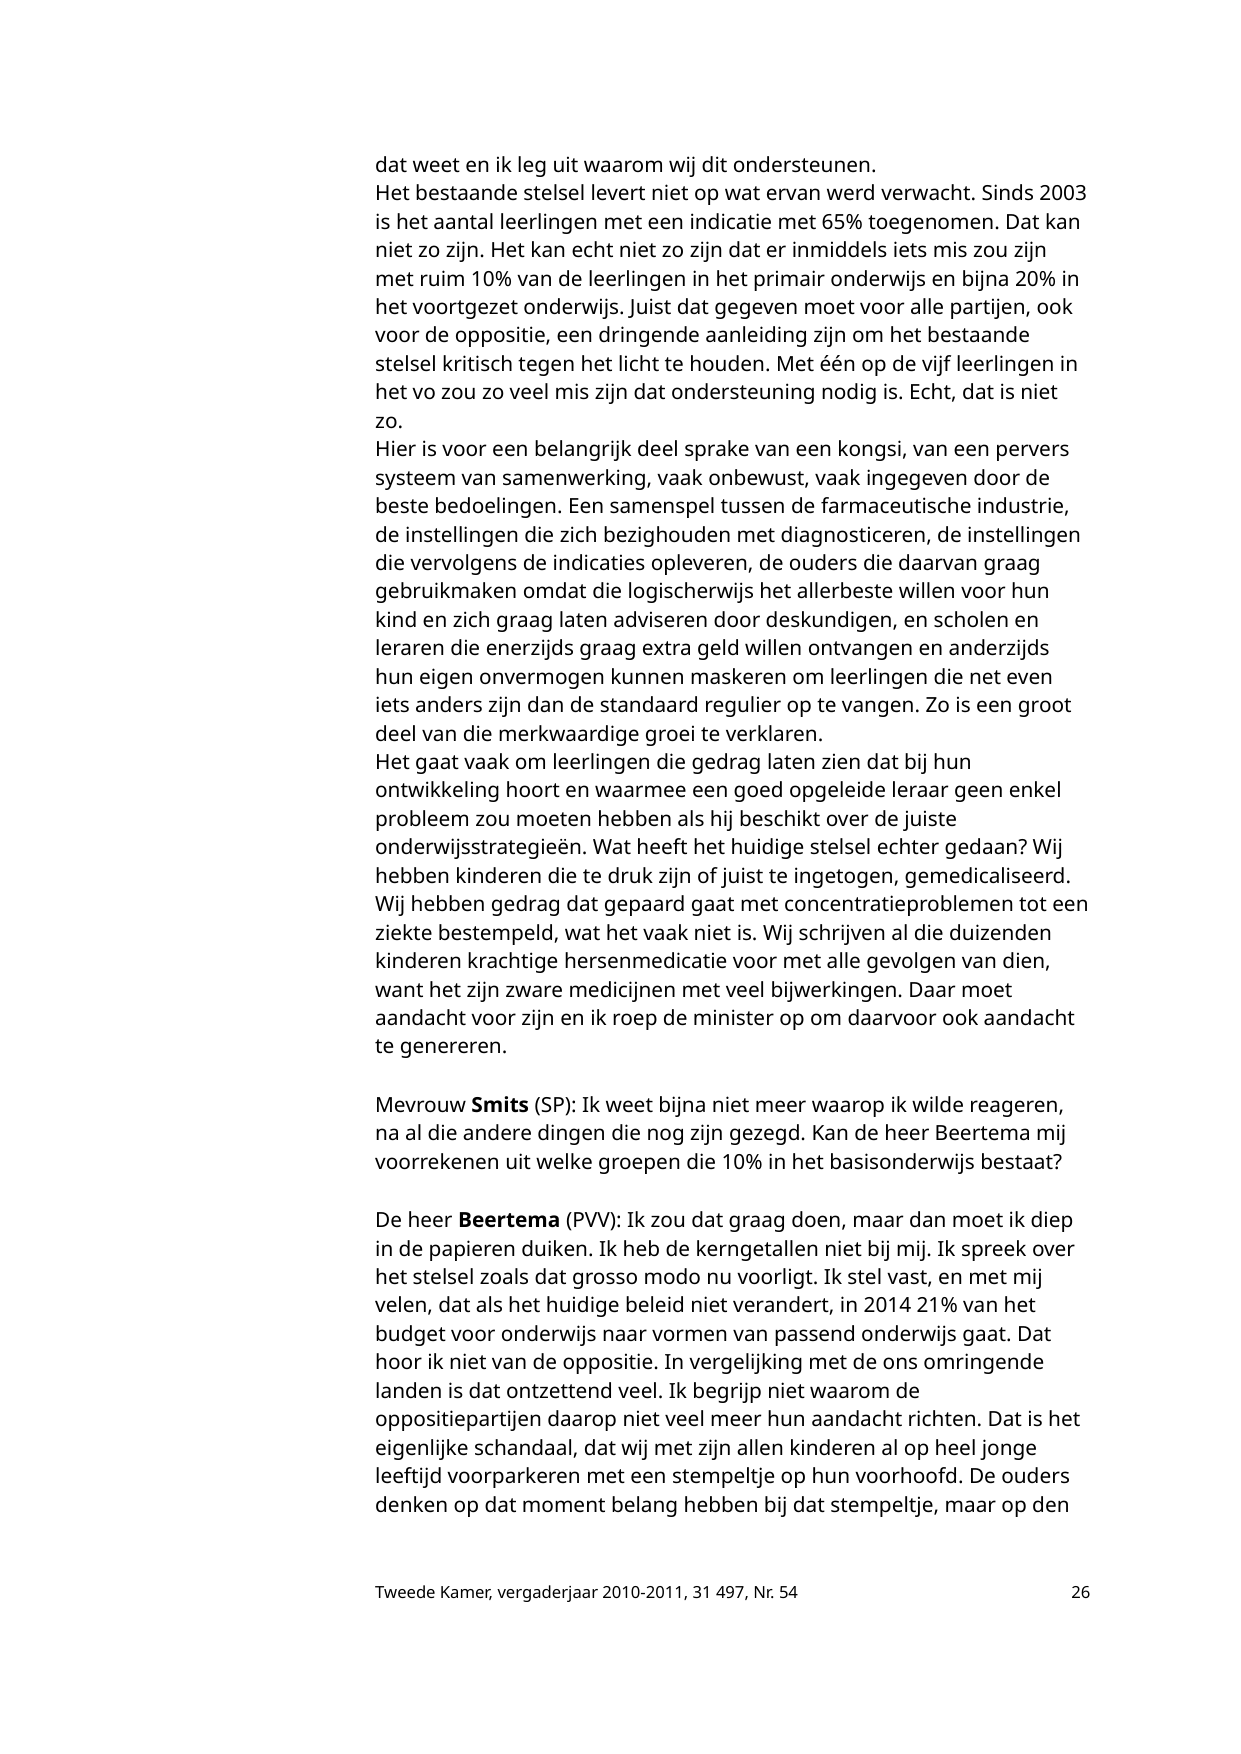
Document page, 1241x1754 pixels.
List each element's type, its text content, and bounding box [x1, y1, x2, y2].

text dat weet en ik leg uit waarom wij dit ondersteunen. [375, 150, 1090, 178]
text De heer Beertema (PVV): Ik zou dat graag doen, maar dan moet ik diep in de papieren duiken. Ik heb de kerngetallen niet bij mij. Ik spreek over het stelsel zoals dat grosso modo nu voorligt. Ik stel vast, en met mij velen, dat als het huidige beleid niet verandert, in 2014 21% van het budget voor onderwijs naar vormen van passend onderwijs gaat. Dat hoor ik niet van de oppositie. In vergelijking met de ons omringende landen is dat ontzettend veel. Ik begrijp niet waarom de oppositiepartijen daarop niet veel meer hun aandacht richten. Dat is het eigenlijke schandaal, dat wij met zijn allen kinderen al op heel jonge leeftijd voorparkeren met een stempeltje op hun voorhoofd. De ouders denken op dat moment belang hebben bij dat stempeltje, maar op den [375, 1205, 1090, 1518]
text Mevrouw Smits (SP): Ik weet bijna niet meer waarop ik wilde reageren, na al die andere dingen die nog zijn gezegd. Kan de heer Beertema mij voorrekenen uit welke groepen die 10% in het basisonderwijs bestaat? [375, 1090, 1090, 1175]
text Hier is voor een belangrijk deel sprake van een kongsi, van een pervers systeem van samenwerking, vaak onbewust, vaak ingegeven door de beste bedoelingen. Een samenspel tussen de farmaceutische industrie, de instellingen die zich bezighouden met diagnosticeren, de instellingen die vervolgens de indicaties opleveren, de ouders die daarvan graag gebruikmaken omdat die logischerwijs het allerbeste willen voor hun kind en zich graag laten adviseren door deskundigen, en scholen en leraren die enerzijds graag extra geld willen ontvangen en anderzijds hun eigen onvermogen kunnen maskeren om leerlingen die net even iets anders zijn dan de standaard regulier op te vangen. Zo is een groot deel van die merkwaardige groei te verklaren. [375, 434, 1090, 747]
text Het bestaande stelsel levert niet op wat ervan werd verwacht. Sinds 2003 is het aantal leerlingen met een indicatie met 65% toegenomen. Dat kan niet zo zijn. Het kan echt niet zo zijn dat er inmiddels iets mis zou zijn met ruim 10% van de leerlingen in het primair onderwijs en bijna 20% in het voortgezet onderwijs. Juist dat gegeven moet voor alle partijen, ook voor de oppositie, een dringende aanleiding zijn om het bestaande stelsel kritisch tegen het licht te houden. Met één op de vijf leerlingen in het vo zou zo veel mis zijn dat ondersteuning nodig is. Echt, dat is niet zo. [375, 178, 1090, 434]
text Het gaat vaak om leerlingen die gedrag laten zien dat bij hun ontwikkeling hoort en waarmee een goed opgeleide leraar geen enkel probleem zou moeten hebben als hij beschikt over de juiste onderwijsstrategieën. Wat heeft het huidige stelsel echter gedaan? Wij hebben kinderen die te druk zijn of juist te ingetogen, gemedicaliseerd. Wij hebben gedrag dat gepaard gaat met concentratieproblemen tot een ziekte bestempeld, wat het vaak niet is. Wij schrijven al die duizenden kinderen krachtige hersenmedicatie voor met alle gevolgen van dien, want het zijn zware medicijnen met veel bijwerkingen. Daar moet aandacht voor zijn en ik roep de minister op om daarvoor ook aandacht te genereren. [375, 747, 1090, 1060]
